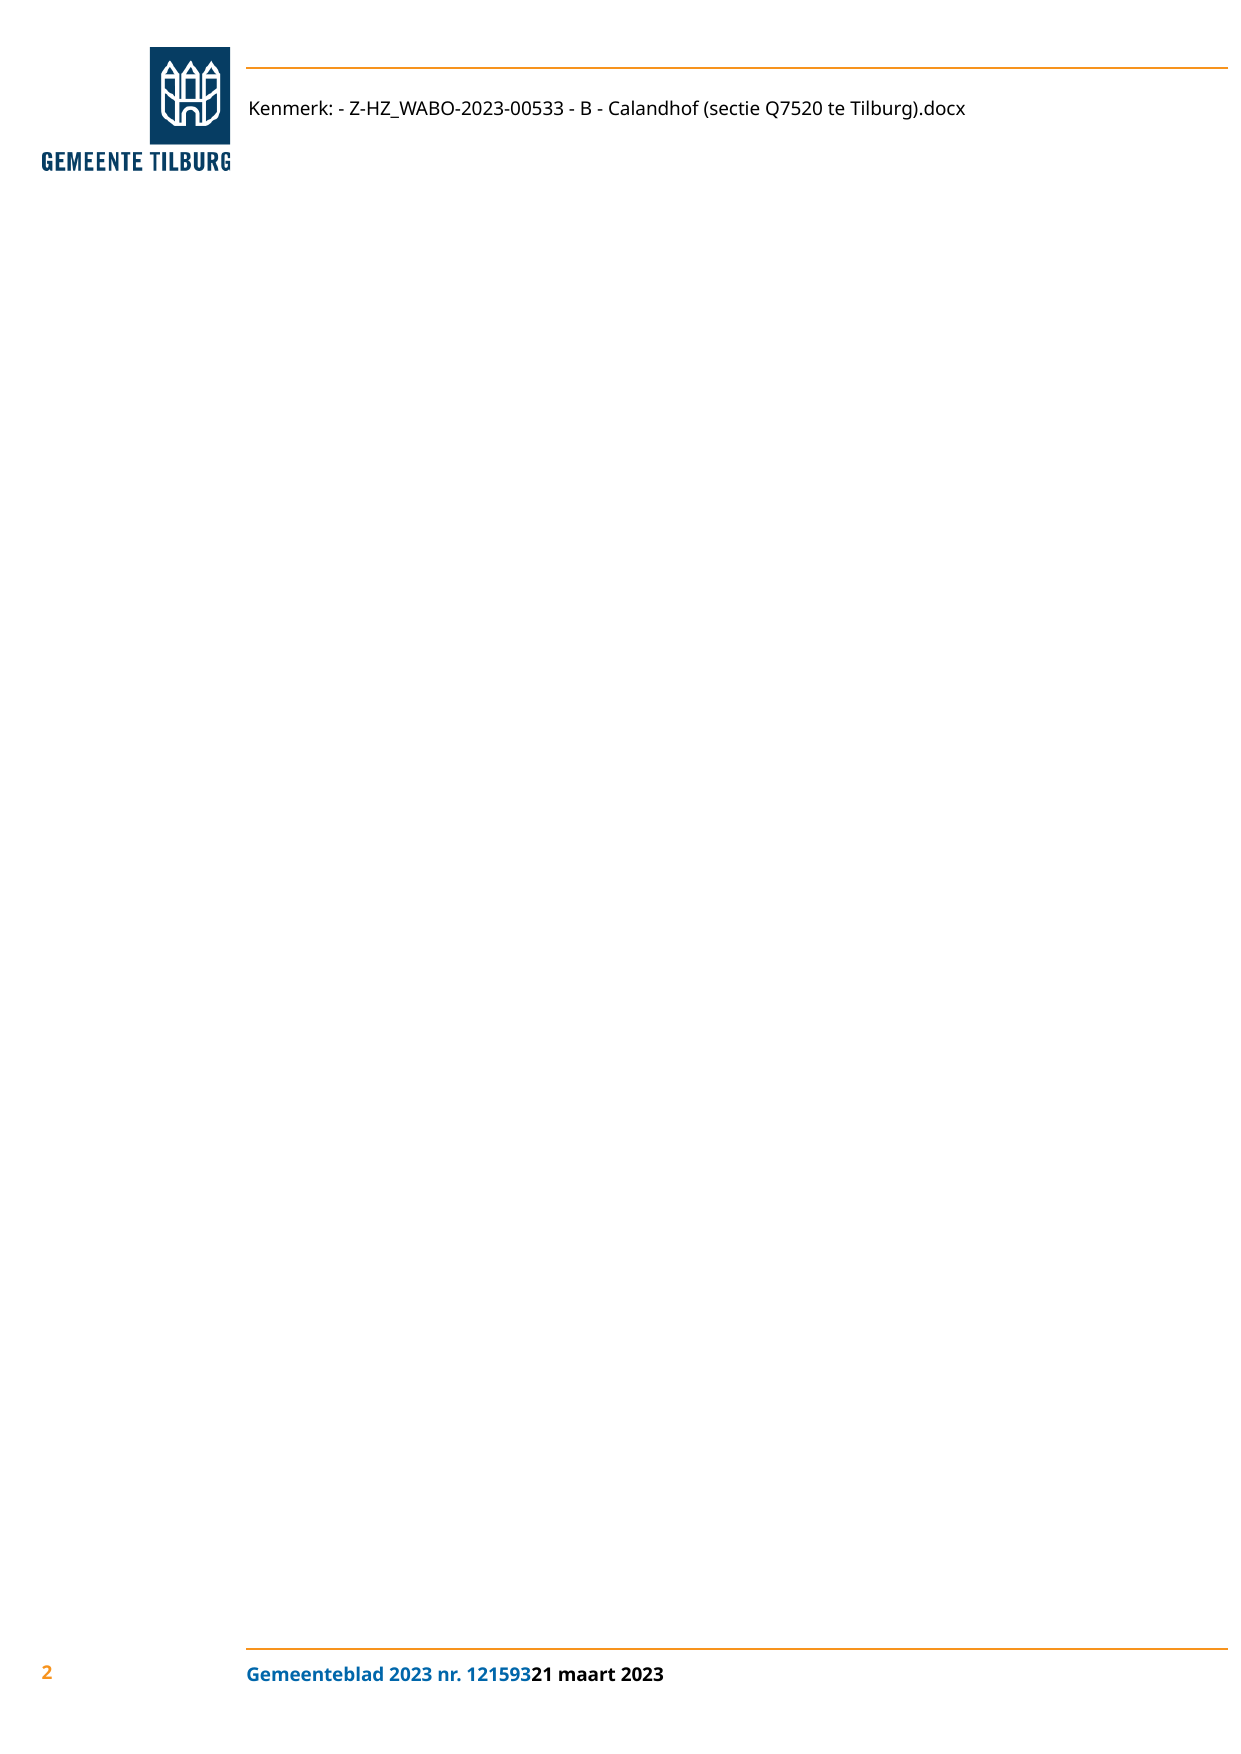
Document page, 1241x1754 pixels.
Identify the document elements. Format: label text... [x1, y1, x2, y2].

text Kenmerk: - Z-HZ_WABO-2023-00533 - B - Calandhof (sectie Q7520 te Tilburg).docx [248, 95, 1152, 121]
picture [41, 47, 231, 172]
